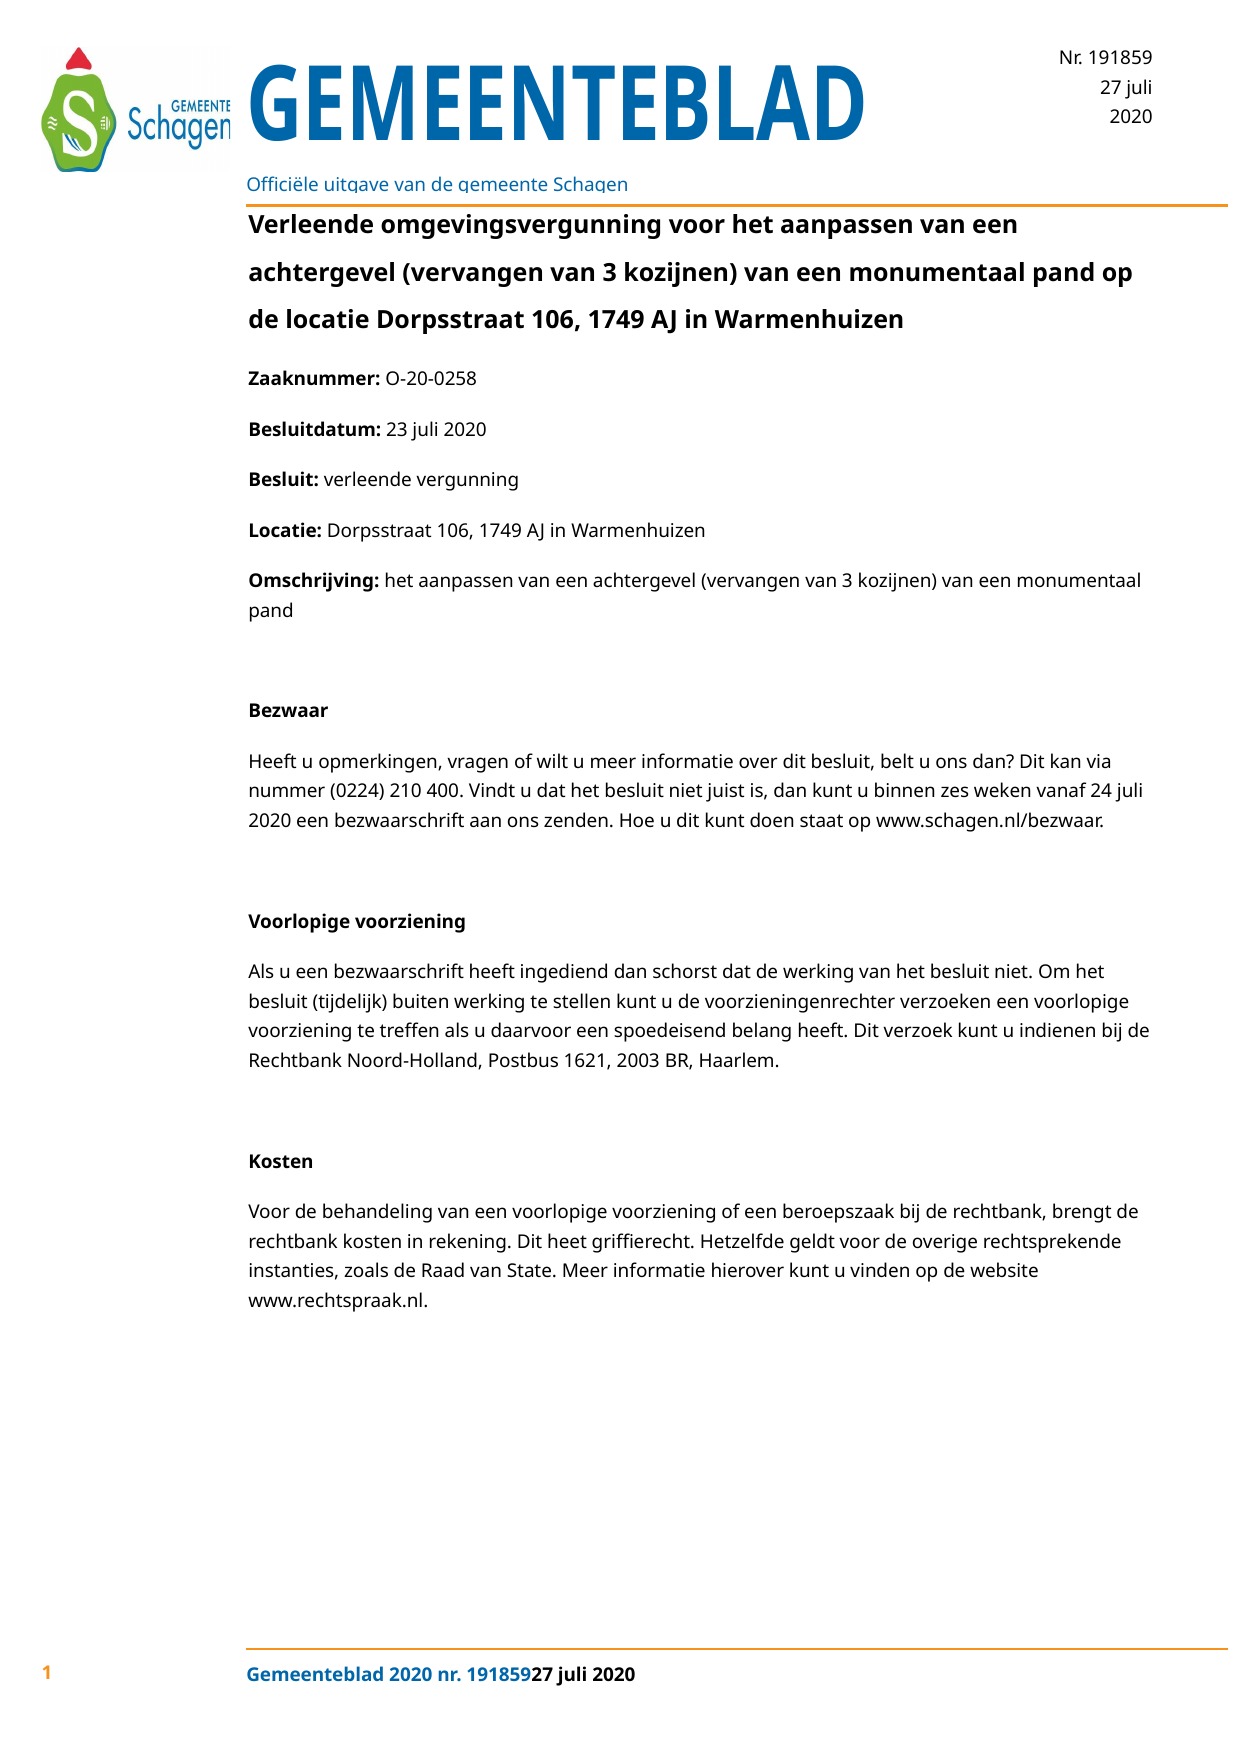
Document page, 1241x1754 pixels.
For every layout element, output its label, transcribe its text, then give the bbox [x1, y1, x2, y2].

text Besluit: verleende vergunning [248, 466, 1152, 492]
text Verleende omgevingsvergunning voor het aanpassen van een achtergevel (vervangen van 3 kozijnen) van een monumentaal pand op de locatie Dorpsstraat 106, 1749 AJ in Warmenhuizen [248, 207, 1152, 336]
text Omschrijving: het aanpassen van een achtergevel (vervangen van 3 kozijnen) van een monumentaal pand [248, 567, 1152, 622]
text Voor de behandeling van een voorlopige voorziening of een beroepszaak bij de rechtbank, brengt de rechtbank kosten in rekening. Dit heet griffierecht. Hetzelfde geldt voor de overige rechtsprekende instanties, zoals de Raad van State. Meer informatie hierover kunt u vinden op de website www.rechtspraak.nl. [248, 1198, 1152, 1313]
text Voorlopige voorziening [248, 908, 1152, 934]
text Bezwaar [248, 698, 1152, 723]
text Besluitdatum: 23 juli 2020 [248, 416, 1152, 442]
text Locatie: Dorpsstraat 106, 1749 AJ in Warmenhuizen [248, 517, 1152, 542]
text Heeft u opmerkingen, vragen of wilt u meer informatie over dit besluit, belt u ons dan? Dit kan via nummer (0224) 210 400. Vindt u dat het besluit niet juist is, dan kunt u binnen zes weken vanaf 24 juli 2020 een bezwaarschrift aan ons zenden. Hoe u dit kunt doen staat op www.schagen.nl/bezwaar. [248, 748, 1152, 833]
picture [41, 47, 231, 172]
text Zaaknummer: O-20-0258 [248, 366, 1152, 391]
text Kosten [248, 1148, 1152, 1174]
text Als u een bezwaarschrift heeft ingediend dan schorst dat de werking van het besluit niet. Om het besluit (tijdelijk) buiten werking te stellen kunt u de voorzieningenrechter verzoeken een voorlopige voorziening te treffen als u daarvoor een spoedeisend belang heeft. Dit verzoek kunt u indienen bij de Rechtbank Noord-Holland, Postbus 1621, 2003 BR, Haarlem. [248, 958, 1152, 1073]
